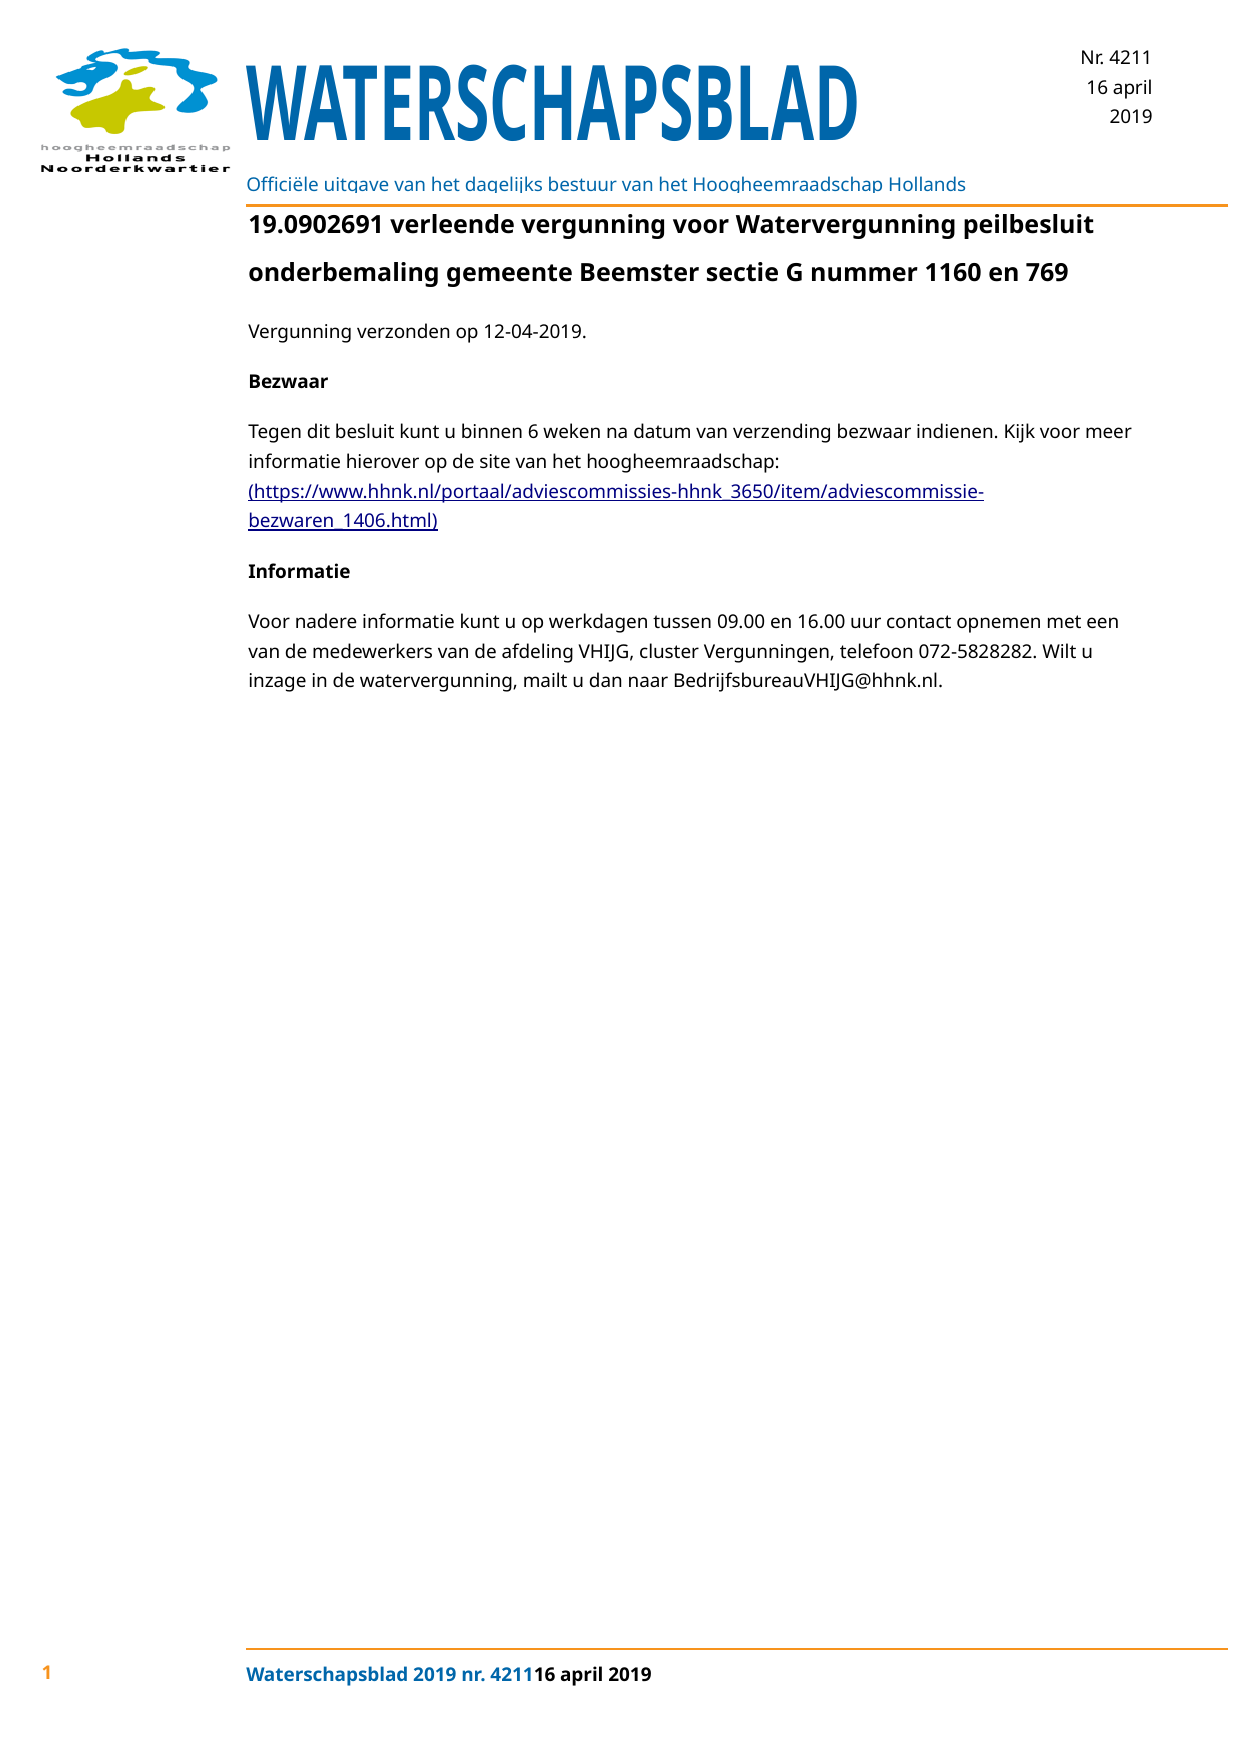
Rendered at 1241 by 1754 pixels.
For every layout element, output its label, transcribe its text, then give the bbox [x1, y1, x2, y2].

text Voor nadere informatie kunt u op werkdagen tussen 09.00 en 16.00 uur contact opnemen met een van de medewerkers van de afdeling VHIJG, cluster Vergunningen, telefoon 072-5828282. Wilt u inzage in de watervergunning, mailt u dan naar BedrijfsbureauVHIJG@hhnk.nl. [248, 608, 1152, 693]
text Informatie [248, 558, 1152, 584]
text Tegen dit besluit kunt u binnen 6 weken na datum van verzending bezwaar indienen. Kijk voor meer informatie hierover op de site van het hoogheemraadschap: (https://www.hhnk.nl/portaal/adviescommissies-hhnk_3650/item/adviescommissie-bezwaren_1406.html) [248, 419, 1152, 533]
text 19.0902691 verleende vergunning voor Watervergunning peilbesluit onderbemaling gemeente Beemster sectie G nummer 1160 en 769 [248, 207, 1152, 288]
text Vergunning verzonden op 12-04-2019. [248, 318, 1152, 344]
picture [41, 47, 231, 172]
text Bezwaar [248, 368, 1152, 394]
